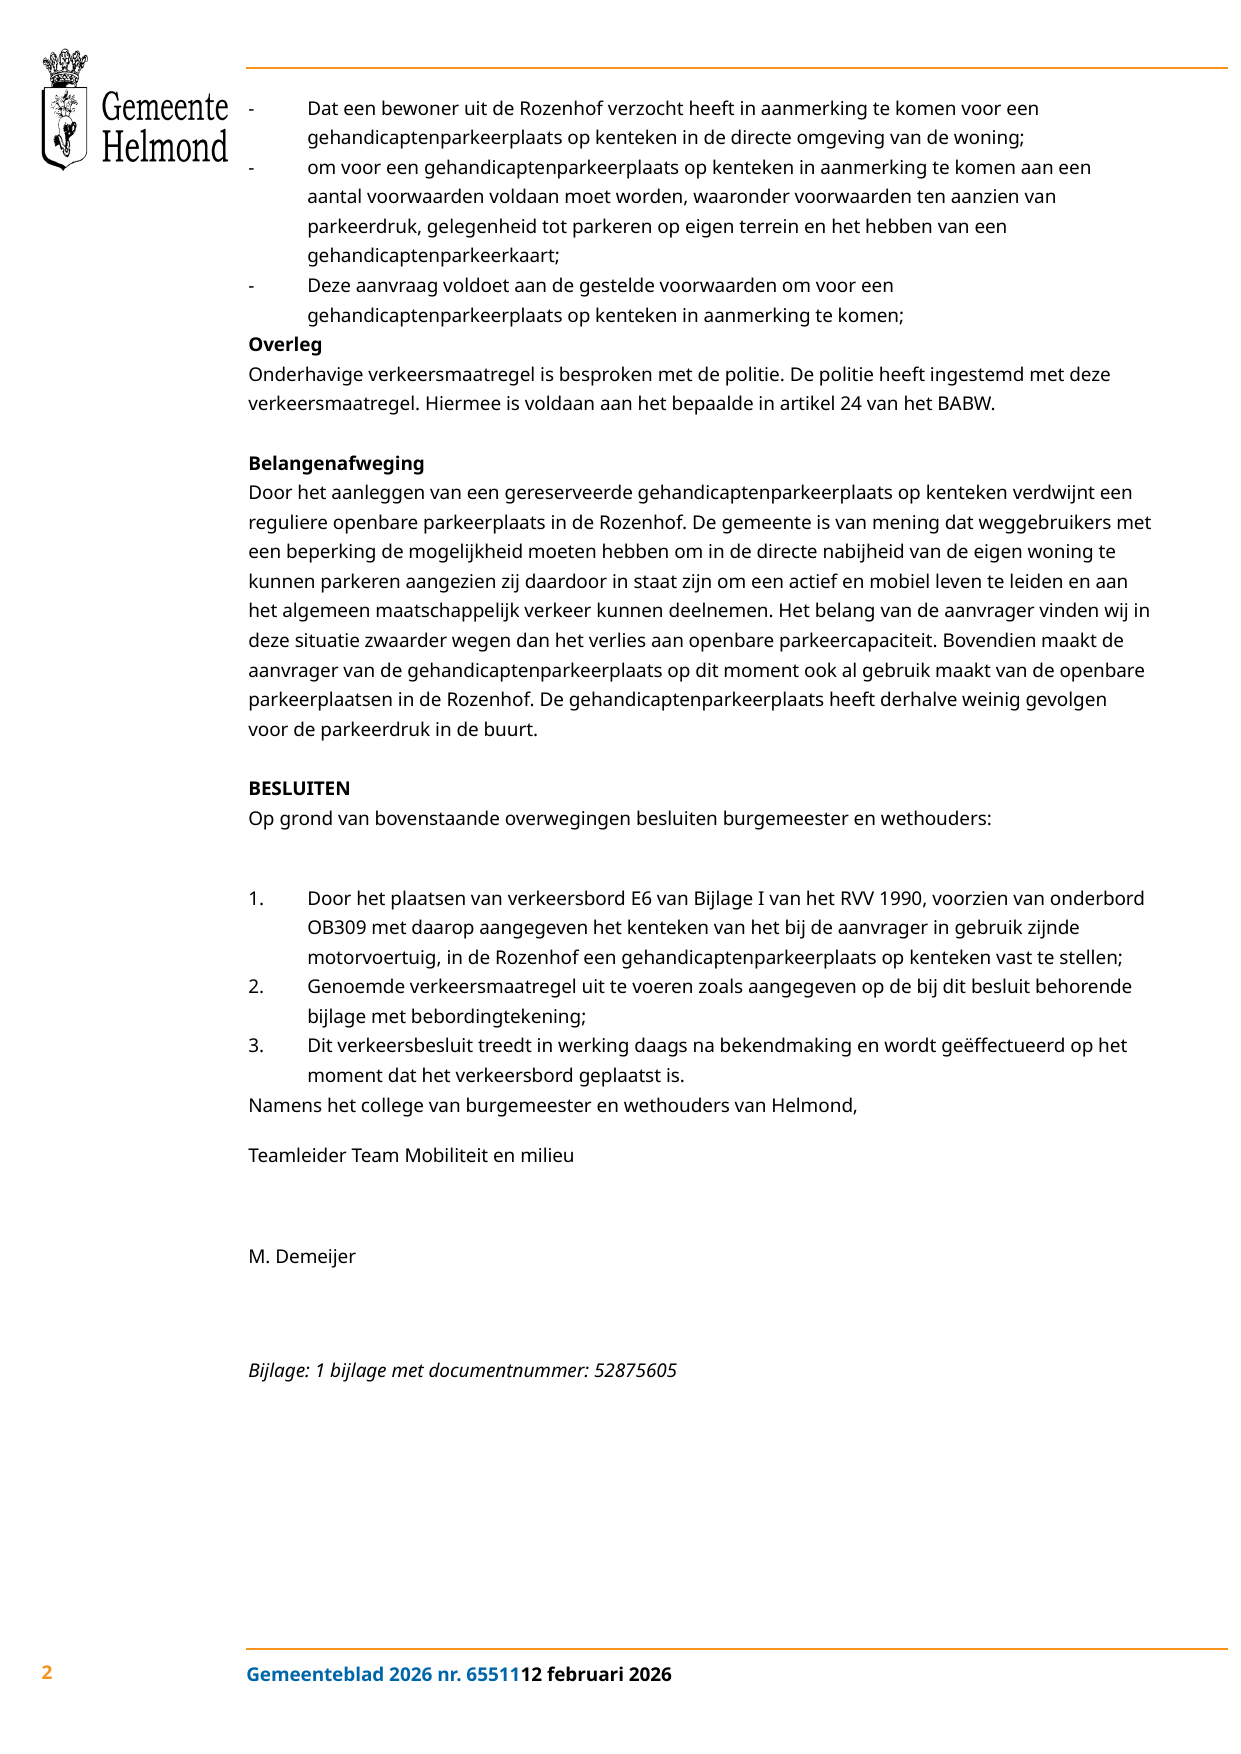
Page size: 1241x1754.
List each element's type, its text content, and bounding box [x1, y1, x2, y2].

list Dat een bewoner uit de Rozenhof verzocht heeft in aanmerking te komen voor een gehandicaptenparkeerplaats op kenteken in de directe omgeving van de woning; [248, 95, 1152, 150]
picture [41, 47, 231, 172]
text BESLUITEN [248, 775, 1152, 801]
text Bijlage: 1 bijlage met documentnummer: 52875605 [248, 1357, 1152, 1383]
text M. Demeijer [248, 1243, 1152, 1269]
text Op grond van bovenstaande overwegingen besluiten burgemeester en wethouders: [248, 805, 1152, 831]
text Overleg [248, 331, 1152, 357]
list om voor een gehandicaptenparkeerplaats op kenteken in aanmerking te komen aan een aantal voorwaarden voldaan moet worden, waaronder voorwaarden ten aanzien van parkeerdruk, gelegenheid tot parkeren op eigen terrein en het hebben van een gehandicaptenparkeerkaart; [248, 154, 1152, 268]
list Door het plaatsen van verkeersbord E6 van Bijlage I van het RVV 1990, voorzien van onderbord OB309 met daarop aangegeven het kenteken van het bij de aanvrager in gebruik zijnde motorvoertuig, in de Rozenhof een gehandicaptenparkeerplaats op kenteken vast te stellen; [248, 885, 1152, 970]
list Deze aanvraag voldoet aan de gestelde voorwaarden om voor een gehandicaptenparkeerplaats op kenteken in aanmerking te komen; [248, 272, 1152, 328]
text Onderhavige verkeersmaatregel is besproken met de politie. De politie heeft ingestemd met deze verkeersmaatregel. Hiermee is voldaan aan het bepaalde in artikel 24 van het BABW. [248, 361, 1152, 416]
list Genoemde verkeersmaatregel uit te voeren zoals aangegeven op de bij dit besluit behorende bijlage met bebordingtekening; [248, 973, 1152, 1029]
text Door het aanleggen van een gereserveerde gehandicaptenparkeerplaats op kenteken verdwijnt een reguliere openbare parkeerplaats in de Rozenhof. De gemeente is van mening dat weggebruikers met een beperking de mogelijkheid moeten hebben om in de directe nabijheid van de eigen woning te kunnen parkeren aangezien zij daardoor in staat zijn om een actief en mobiel leven te leiden en aan het algemeen maatschappelijk verkeer kunnen deelnemen. Het belang van de aanvrager vinden wij in deze situatie zwaarder wegen dan het verlies aan openbare parkeercapaciteit. Bovendien maakt de aanvrager van de gehandicaptenparkeerplaats op dit moment ook al gebruik maakt van de openbare parkeerplaatsen in de Rozenhof. De gehandicaptenparkeerplaats heeft derhalve weinig gevolgen voor de parkeerdruk in de buurt. [248, 479, 1152, 742]
text Belangenafweging [248, 450, 1152, 476]
text Namens het college van burgemeester en wethouders van Helmond, [248, 1092, 1152, 1118]
text Teamleider Team Mobiliteit en milieu [248, 1142, 1152, 1168]
list Dit verkeersbesluit treedt in werking daags na bekendmaking en wordt geëffectueerd op het moment dat het verkeersbord geplaatst is. [248, 1033, 1152, 1088]
